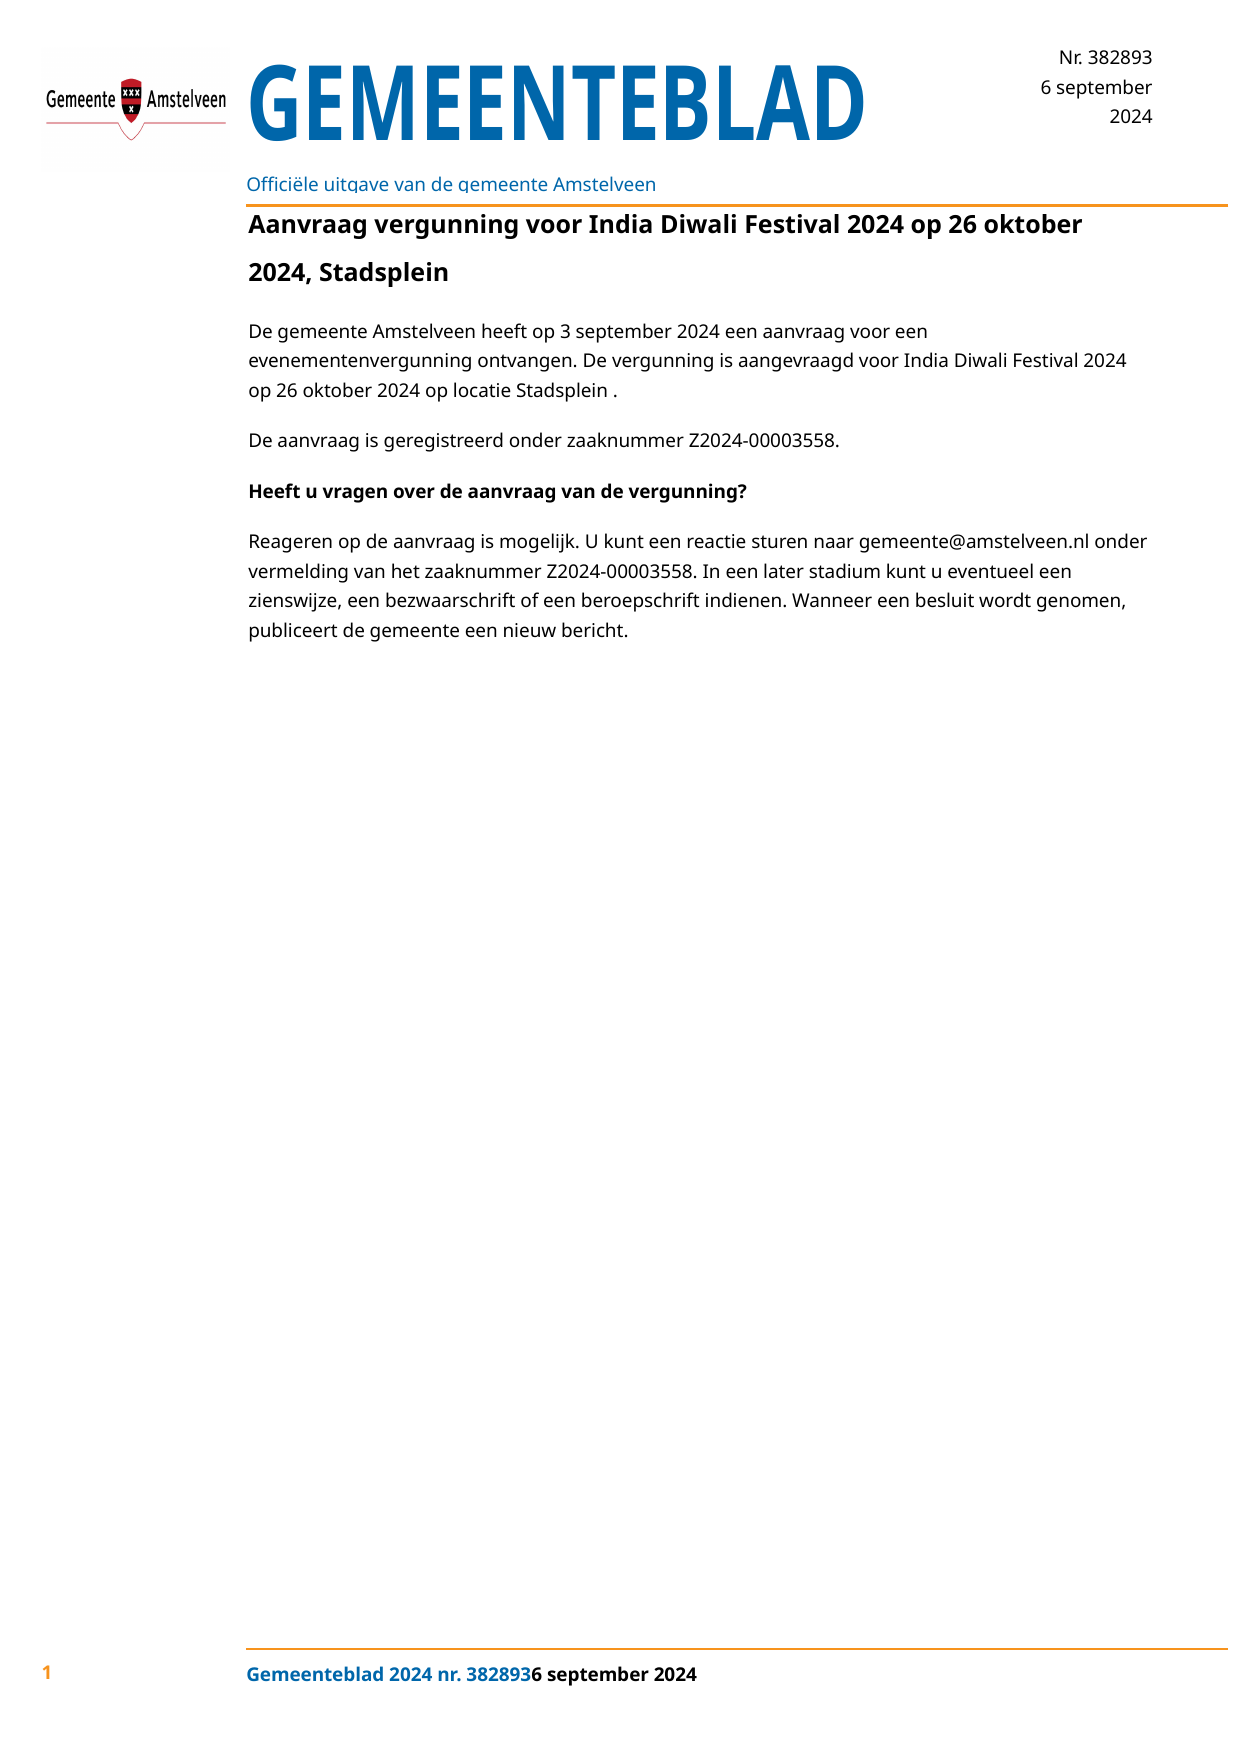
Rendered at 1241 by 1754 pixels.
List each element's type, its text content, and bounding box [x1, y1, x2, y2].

text Heeft u vragen over de aanvraag van de vergunning? [248, 478, 1152, 504]
text Aanvraag vergunning voor India Diwali Festival 2024 op 26 oktober 2024, Stadsplein [248, 207, 1152, 288]
text Reageren op de aanvraag is mogelijk. U kunt een reactie sturen naar gemeente@amstelveen.nl onder vermelding van het zaaknummer Z2024-00003558. In een later stadium kunt u eventueel een zienswijze, een bezwaarschrift of een beroepschrift indienen. Wanneer een besluit wordt genomen, publiceert de gemeente een nieuw bericht. [248, 528, 1152, 643]
picture [41, 47, 231, 172]
text De aanvraag is geregistreerd onder zaaknummer Z2024-00003558. [248, 427, 1152, 453]
text De gemeente Amstelveen heeft op 3 september 2024 een aanvraag voor een evenementenvergunning ontvangen. De vergunning is aangevraagd voor India Diwali Festival 2024 op 26 oktober 2024 op locatie Stadsplein . [248, 318, 1152, 403]
